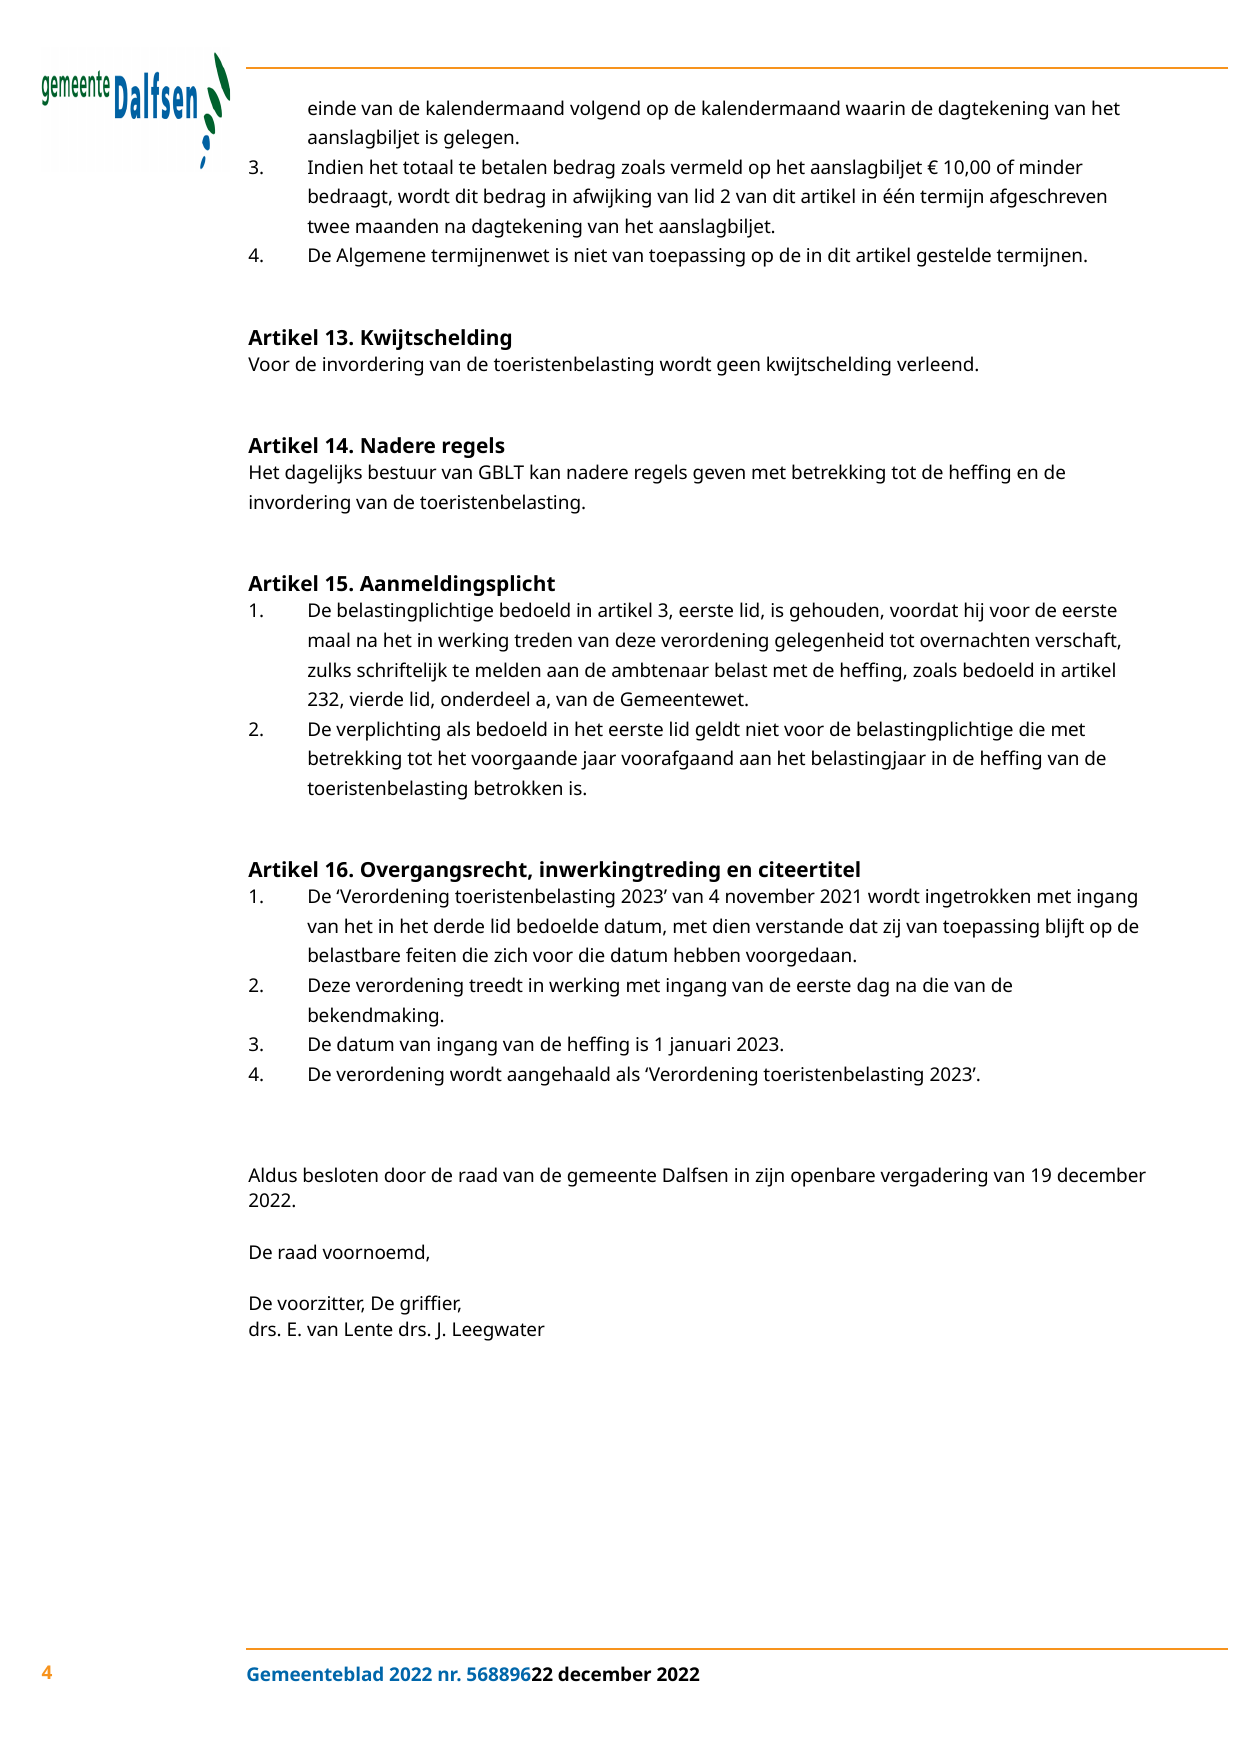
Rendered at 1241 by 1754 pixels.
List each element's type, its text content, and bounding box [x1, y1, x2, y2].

text De voorzitter, De griffier, [248, 1291, 1152, 1316]
list Deze verordening treedt in werking met ingang van de eerste dag na die van de bekendmaking. [248, 972, 1152, 1028]
text De raad voornoemd, [248, 1239, 1152, 1265]
list De ‘Verordening toeristenbelasting 2023’ van 4 november 2021 wordt ingetrokken met ingang van het in het derde lid bedoelde datum, met dien verstande dat zij van toepassing blijft op de belastbare feiten die zich voor die datum hebben voorgedaan. [248, 883, 1152, 968]
list De belastingplichtige bedoeld in artikel 3, eerste lid, is gehouden, voordat hij voor de eerste maal na het in werking treden van deze verordening gelegenheid tot overnachten verschaft, zulks schriftelijk te melden aan de ambtenaar belast met de heffing, zoals bedoeld in artikel 232, vierde lid, onderdeel a, van de Gemeentewet. [248, 598, 1152, 712]
picture [41, 47, 231, 172]
text Artikel 14. Nadere regels [248, 431, 1152, 459]
text Het dagelijks bestuur van GBLT kan nadere regels geven met betrekking tot de heffing en de invordering van de toeristenbelasting. [248, 459, 1152, 515]
text Aldus besloten door de raad van de gemeente Dalfsen in zijn openbare vergadering van 19 december 2022. [248, 1162, 1152, 1213]
text Artikel 15. Aanmeldingsplicht [248, 569, 1152, 598]
text drs. E. van Lente drs. J. Leegwater [248, 1316, 1152, 1342]
list Indien het totaal te betalen bedrag zoals vermeld op het aanslagbiljet € 10,00 of minder bedraagt, wordt dit bedrag in afwijking van lid 2 van dit artikel in één termijn afgeschreven twee maanden na dagtekening van het aanslagbiljet. [248, 154, 1152, 239]
list De verplichting als bedoeld in het eerste lid geldt niet voor de belastingplichtige die met betrekking tot het voorgaande jaar voorafgaand aan het belastingjaar in de heffing van de toeristenbelasting betrokken is. [248, 716, 1152, 801]
text Voor de invordering van de toeristenbelasting wordt geen kwijtschelding verleend. [248, 351, 1152, 377]
text Artikel 16. Overgangsrecht, inwerkingtreding en citeertitel [248, 855, 1152, 883]
list De Algemene termijnenwet is niet van toepassing op de in dit artikel gestelde termijnen. [248, 243, 1152, 268]
text Artikel 13. Kwijtschelding [248, 323, 1152, 351]
list De datum van ingang van de heffing is 1 januari 2023. [248, 1031, 1152, 1057]
list einde van de kalendermaand volgend op de kalendermaand waarin de dagtekening van het aanslagbiljet is gelegen. [248, 95, 1152, 150]
list De verordening wordt aangehaald als ‘Verordening toeristenbelasting 2023’. [248, 1061, 1152, 1087]
